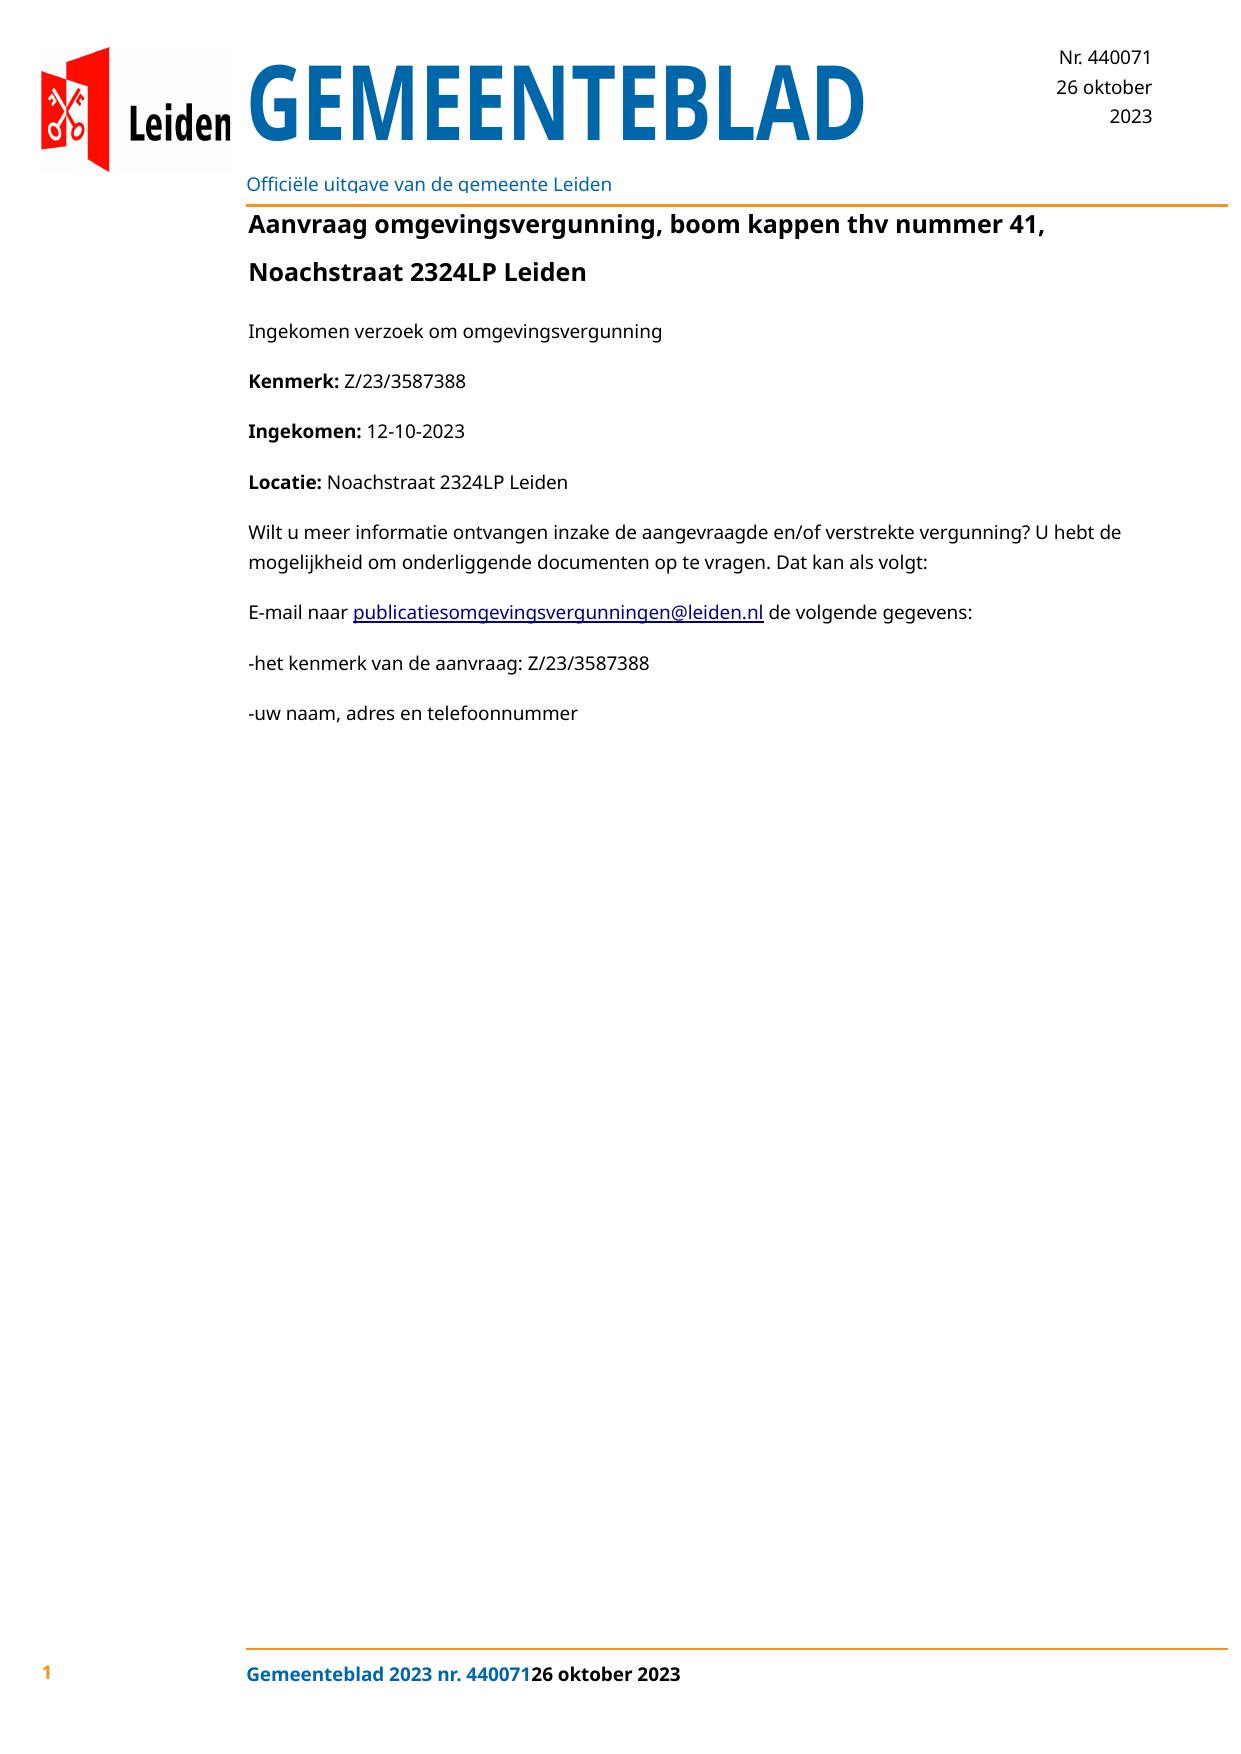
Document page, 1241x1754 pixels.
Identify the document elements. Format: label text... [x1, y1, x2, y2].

text Ingekomen: 12-10-2023 [248, 419, 1152, 444]
text Ingekomen verzoek om omgevingsvergunning [248, 318, 1152, 344]
text -uw naam, adres en telefoonnummer [248, 700, 1152, 726]
picture [41, 47, 231, 172]
text -het kenmerk van de aanvraag: Z/23/3587388 [248, 650, 1152, 676]
text Kenmerk: Z/23/3587388 [248, 368, 1152, 394]
text Locatie: Noachstraat 2324LP Leiden [248, 469, 1152, 495]
text Wilt u meer informatie ontvangen inzake de aangevraagde en/of verstrekte vergunning? U hebt de mogelijkheid om onderliggende documenten op te vragen. Dat kan als volgt: [248, 519, 1152, 575]
text E-mail naar publicatiesomgevingsvergunningen@leiden.nl de volgende gegevens: [248, 599, 1152, 625]
text Aanvraag omgevingsvergunning, boom kappen thv nummer 41, Noachstraat 2324LP Leiden [248, 207, 1152, 288]
